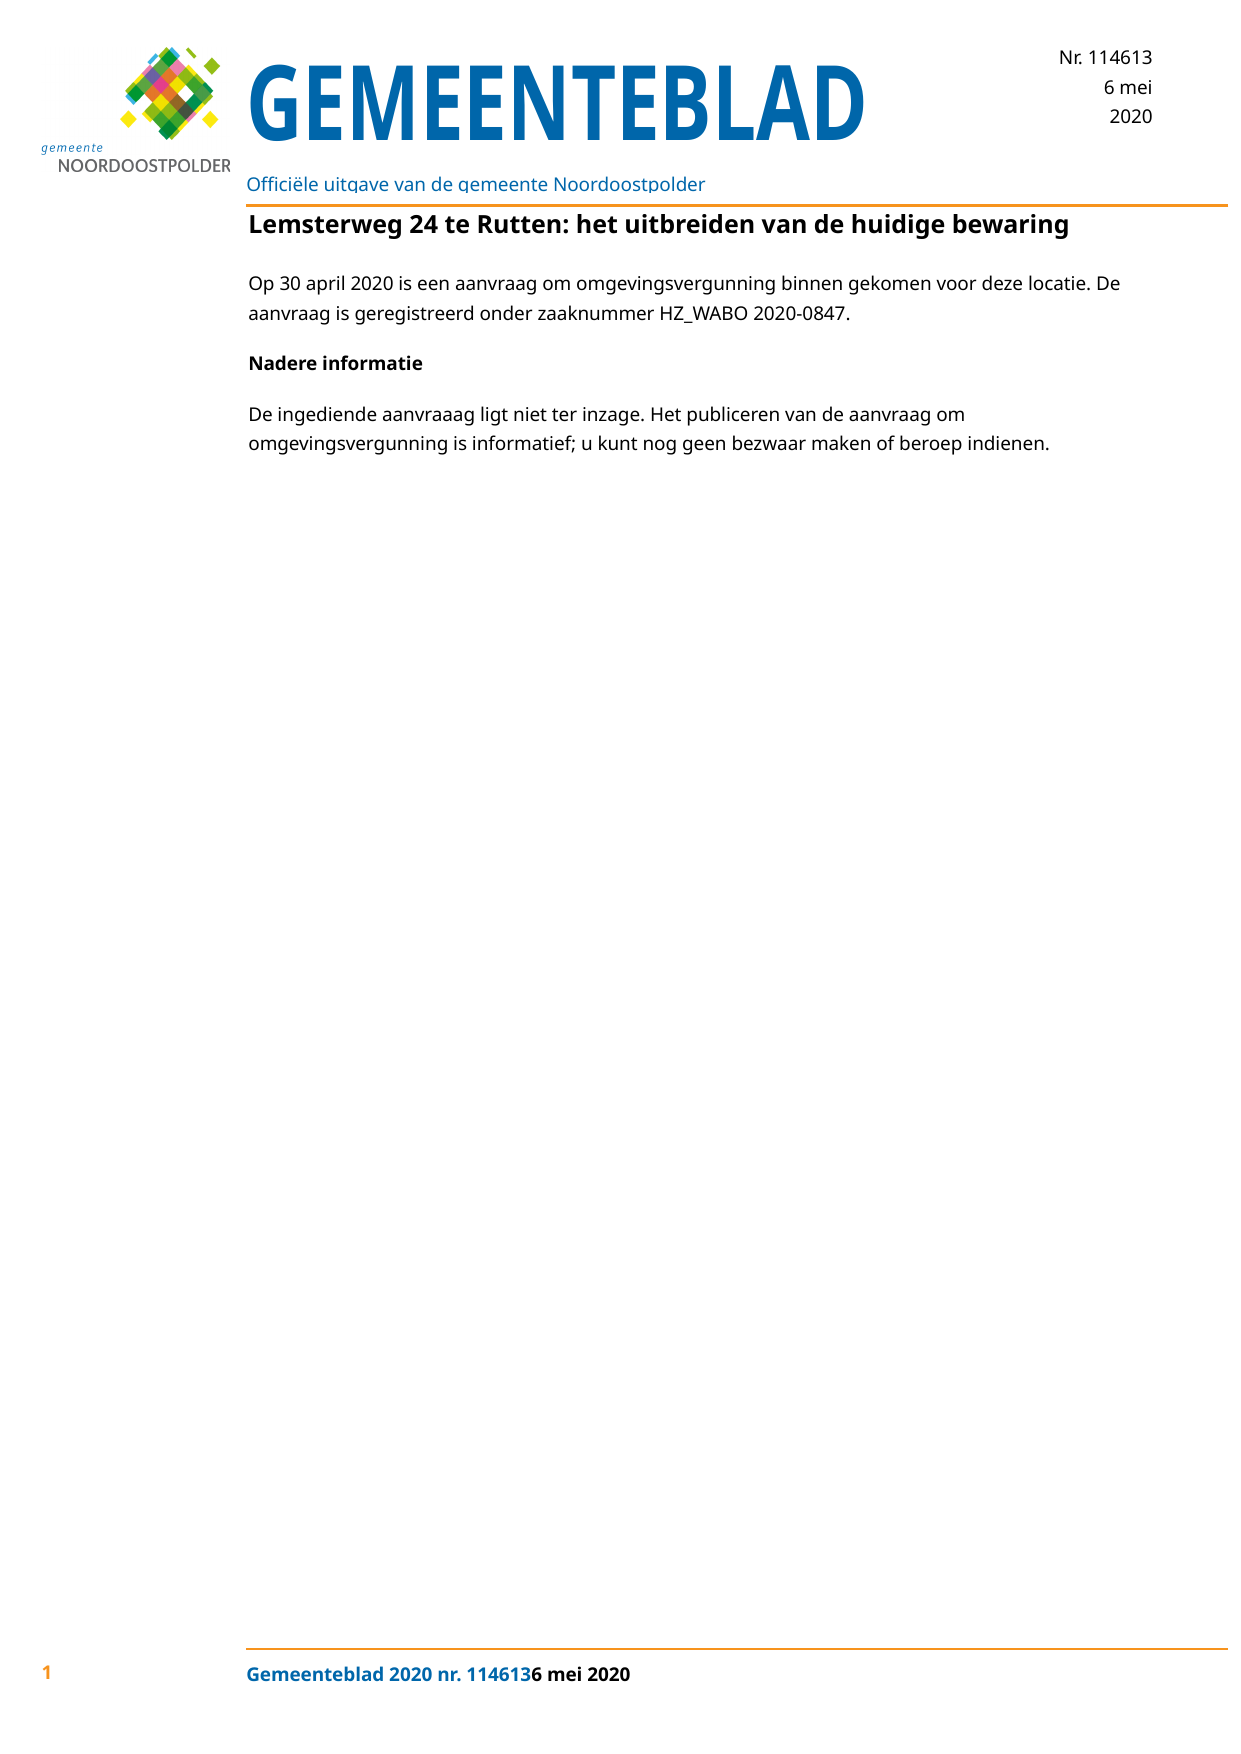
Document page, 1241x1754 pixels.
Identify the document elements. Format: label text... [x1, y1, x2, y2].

text De ingediende aanvraaag ligt niet ter inzage. Het publiceren van de aanvraag om omgevingsvergunning is informatief; u kunt nog geen bezwaar maken of beroep indienen. [248, 401, 1152, 456]
text Lemsterweg 24 te Rutten: het uitbreiden van de huidige bewaring [248, 207, 1152, 241]
picture [41, 47, 231, 172]
text Op 30 april 2020 is een aanvraag om omgevingsvergunning binnen gekomen voor deze locatie. De aanvraag is geregistreerd onder zaaknummer HZ_WABO 2020-0847. [248, 270, 1152, 326]
text Nadere informatie [248, 350, 1152, 376]
